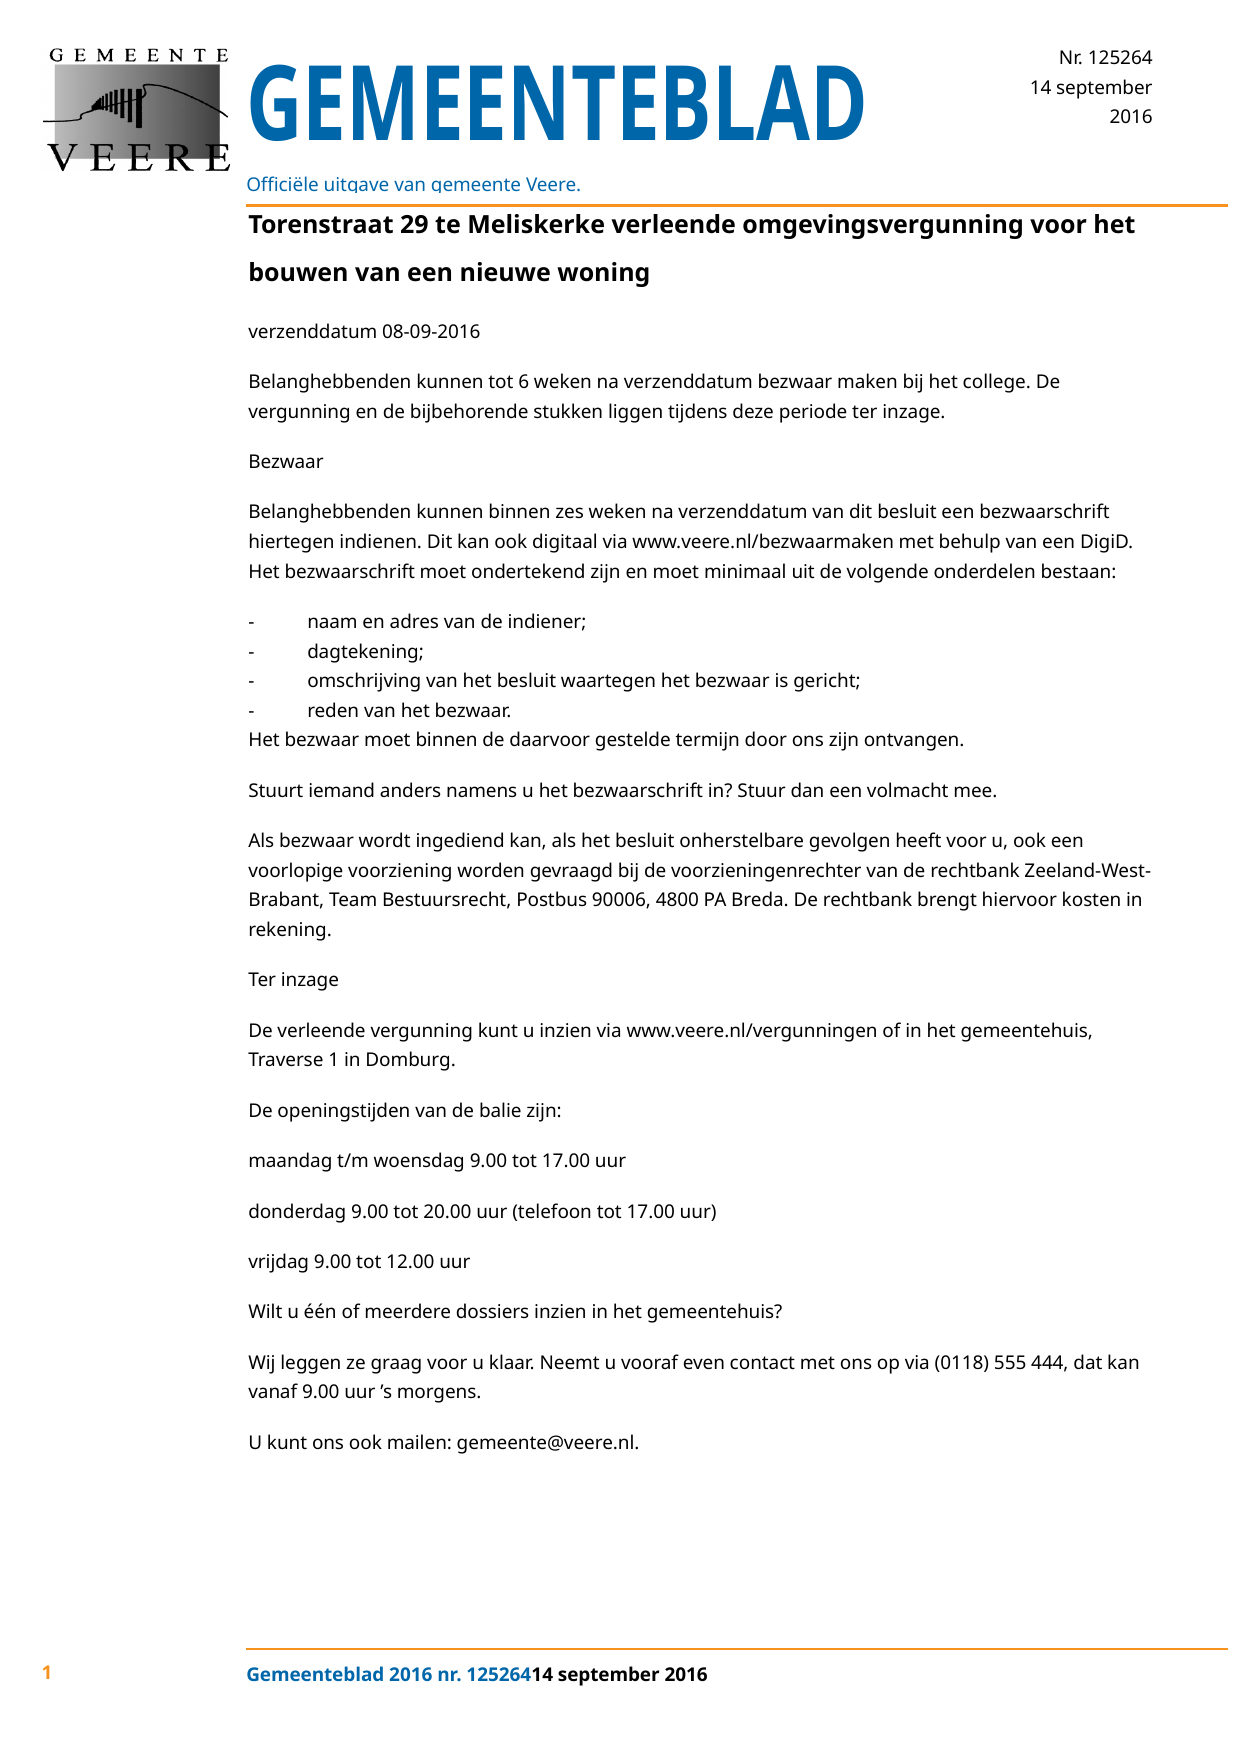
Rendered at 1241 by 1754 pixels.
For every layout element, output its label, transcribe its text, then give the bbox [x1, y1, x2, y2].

list naam en adres van de indiener; [248, 608, 1152, 634]
text Ter inzage [248, 967, 1152, 992]
text Stuurt iemand anders namens u het bezwaarschrift in? Stuur dan een volmacht mee. [248, 777, 1152, 803]
text U kunt ons ook mailen: gemeente@veere.nl. [248, 1429, 1152, 1455]
text Wij leggen ze graag voor u klaar. Neemt u vooraf even contact met ons op via (0118) 555 444, dat kan vanaf 9.00 uur ’s morgens. [248, 1349, 1152, 1404]
text Bezwaar [248, 448, 1152, 474]
text De openingstijden van de balie zijn: [248, 1097, 1152, 1123]
list omschrijving van het besluit waartegen het bezwaar is gericht; [248, 667, 1152, 693]
text De verleende vergunning kunt u inzien via www.veere.nl/vergunningen of in het gemeentehuis, Traverse 1 in Domburg. [248, 1017, 1152, 1072]
text Belanghebbenden kunnen binnen zes weken na verzenddatum van dit besluit een bezwaarschrift hiertegen indienen. Dit kan ook digitaal via www.veere.nl/bezwaarmaken met behulp van een DigiD. Het bezwaarschrift moet ondertekend zijn en moet minimaal uit de volgende onderdelen bestaan: [248, 499, 1152, 584]
text Het bezwaar moet binnen de daarvoor gestelde termijn door ons zijn ontvangen. [248, 727, 1152, 752]
text vrijdag 9.00 tot 12.00 uur [248, 1248, 1152, 1274]
text maandag t/m woensdag 9.00 tot 17.00 uur [248, 1147, 1152, 1173]
text Wilt u één of meerdere dossiers inzien in het gemeentehuis? [248, 1299, 1152, 1324]
list dagtekening; [248, 638, 1152, 664]
text Als bezwaar wordt ingediend kan, als het besluit onherstelbare gevolgen heeft voor u, ook een voorlopige voorziening worden gevraagd bij de voorzieningenrechter van de rechtbank Zeeland-West-Brabant, Team Bestuursrecht, Postbus 90006, 4800 PA Breda. De rechtbank brengt hiervoor kosten in rekening. [248, 827, 1152, 942]
picture [41, 47, 231, 172]
text Belanghebbenden kunnen tot 6 weken na verzenddatum bezwaar maken bij het college. De vergunning en de bijbehorende stukken liggen tijdens deze periode ter inzage. [248, 368, 1152, 424]
text Torenstraat 29 te Meliskerke verleende omgevingsvergunning voor het bouwen van een nieuwe woning [248, 207, 1152, 288]
text donderdag 9.00 tot 20.00 uur (telefoon tot 17.00 uur) [248, 1198, 1152, 1224]
text verzenddatum 08-09-2016 [248, 318, 1152, 344]
list reden van het bezwaar. [248, 697, 1152, 723]
